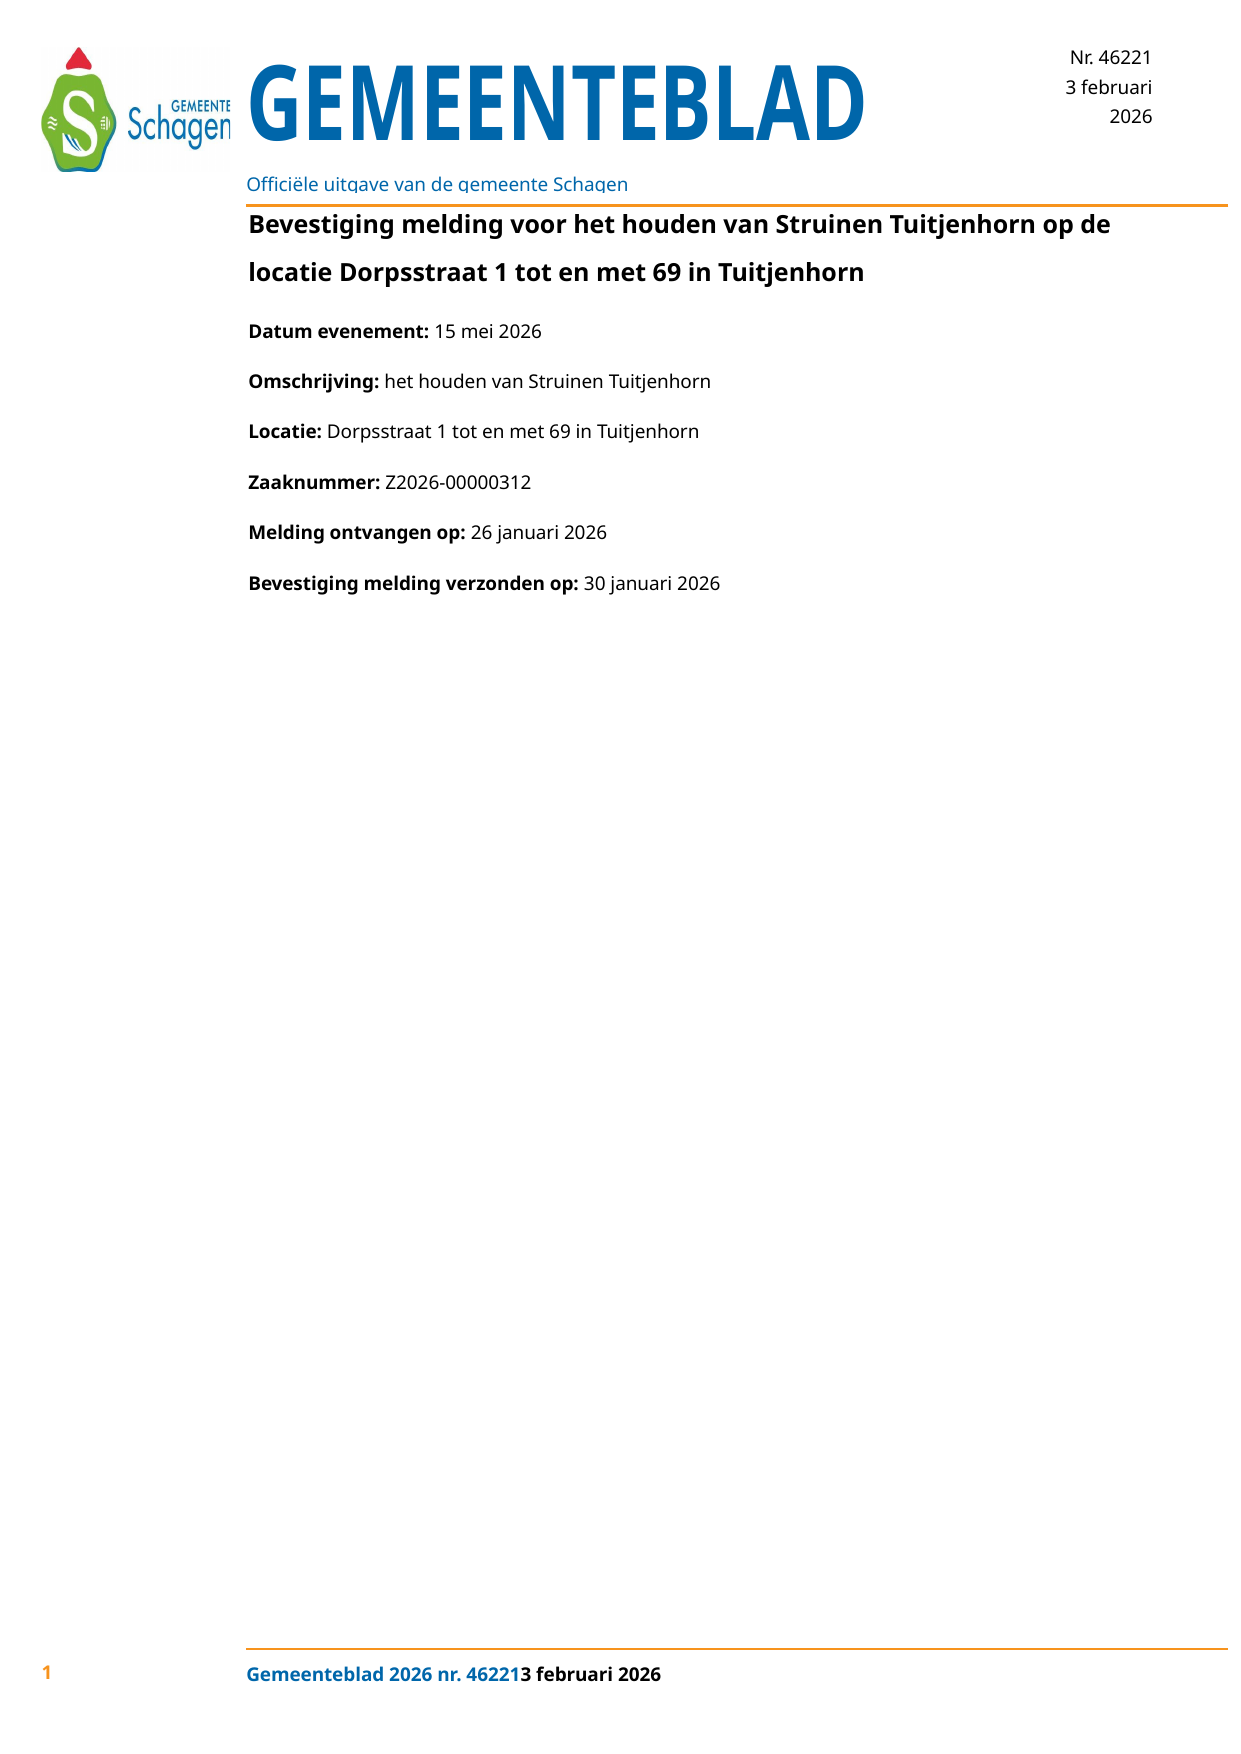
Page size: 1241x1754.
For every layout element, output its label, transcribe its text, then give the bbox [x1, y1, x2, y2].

text Melding ontvangen op: 26 januari 2026 [248, 519, 1152, 545]
text Zaaknummer: Z2026-00000312 [248, 469, 1152, 495]
text Datum evenement: 15 mei 2026 [248, 318, 1152, 344]
text Omschrijving: het houden van Struinen Tuitjenhorn [248, 368, 1152, 394]
text Bevestiging melding voor het houden van Struinen Tuitjenhorn op de locatie Dorpsstraat 1 tot en met 69 in Tuitjenhorn [248, 207, 1152, 288]
text Bevestiging melding verzonden op: 30 januari 2026 [248, 570, 1152, 596]
text Locatie: Dorpsstraat 1 tot en met 69 in Tuitjenhorn [248, 419, 1152, 444]
picture [41, 47, 231, 172]
